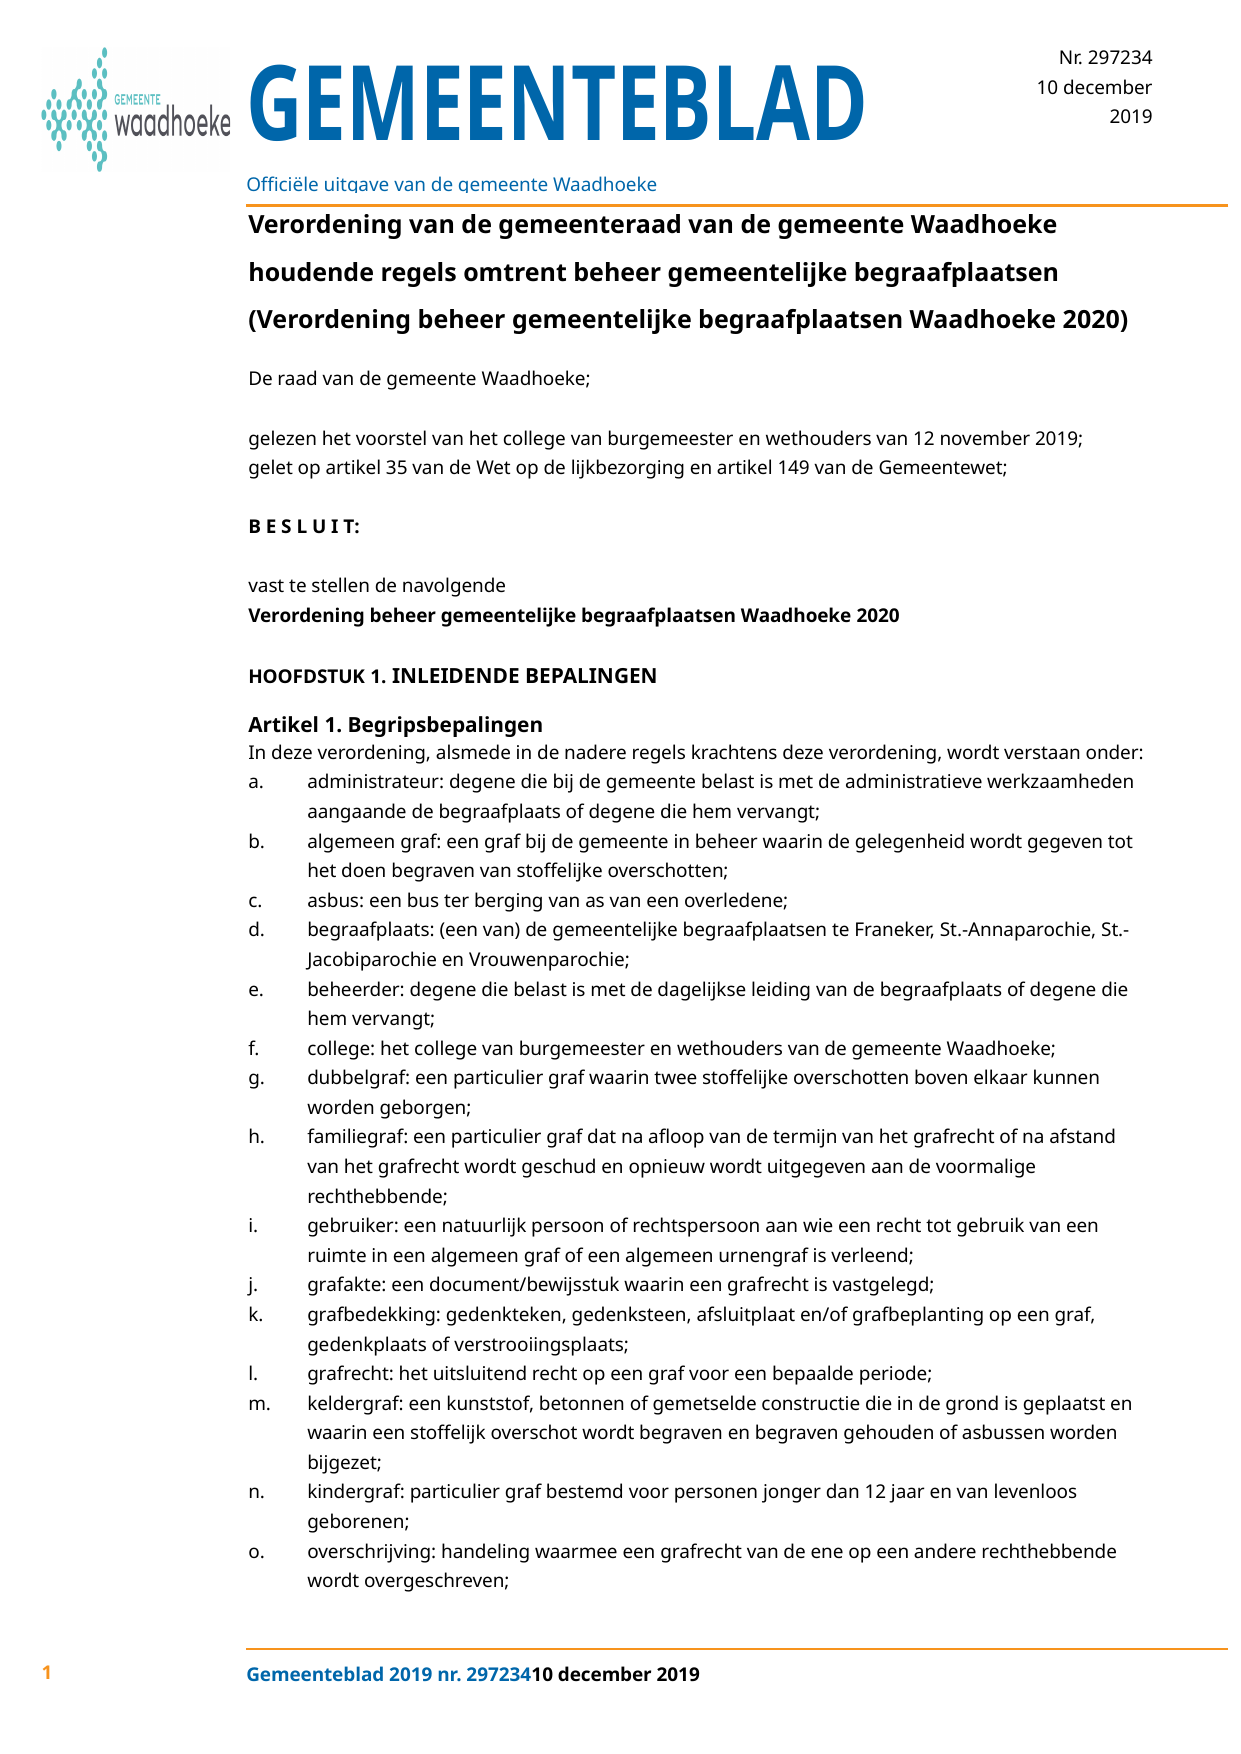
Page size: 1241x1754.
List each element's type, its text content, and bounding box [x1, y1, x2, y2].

text HOOFDSTUK 1. INLEIDENDE BEPALINGEN [248, 661, 1152, 690]
text vast te stellen de navolgende [248, 573, 1152, 598]
list grafakte: een document/bewijsstuk waarin een grafrecht is vastgelegd; [248, 1272, 1152, 1297]
text Artikel 1. Begripsbepalingen [248, 711, 1152, 739]
list familiegraf: een particulier graf dat na afloop van de termijn van het grafrecht of na afstand van het grafrecht wordt geschud en opnieuw wordt uitgegeven aan de voormalige rechthebbende; [248, 1124, 1152, 1208]
list asbus: een bus ter berging van as van een overledene; [248, 887, 1152, 913]
list gebruiker: een natuurlijk persoon of rechtspersoon aan wie een recht tot gebruik van een ruimte in een algemeen graf of een algemeen urnengraf is verleend; [248, 1212, 1152, 1268]
picture [41, 47, 231, 172]
list beheerder: degene die belast is met de dagelijkse leiding van de begraafplaats of degene die hem vervangt; [248, 976, 1152, 1031]
list kindergraf: particulier graf bestemd voor personen jonger dan 12 jaar en van levenloos geborenen; [248, 1479, 1152, 1534]
text In deze verordening, alsmede in de nadere regels krachtens deze verordening, wordt verstaan onder: [248, 739, 1152, 765]
list grafbedekking: gedenkteken, gedenksteen, afsluitplaat en/of grafbeplanting op een graf, gedenkplaats of verstrooiingsplaats; [248, 1301, 1152, 1356]
text De raad van de gemeente Waadhoeke; [248, 366, 1152, 391]
list overschrijving: handeling waarmee een grafrecht van de ene op een andere rechthebbende wordt overgeschreven; [248, 1538, 1152, 1593]
list administrateur: degene die bij de gemeente belast is met de administratieve werkzaamheden aangaande de begraafplaats of degene die hem vervangt; [248, 769, 1152, 824]
list keldergraf: een kunststof, betonnen of gemetselde constructie die in de grond is geplaatst en waarin een stoffelijk overschot wordt begraven en begraven gehouden of asbussen worden bijgezet; [248, 1390, 1152, 1475]
list dubbelgraf: een particulier graf waarin twee stoffelijke overschotten boven elkaar kunnen worden geborgen; [248, 1064, 1152, 1120]
text Verordening beheer gemeentelijke begraafplaatsen Waadhoeke 2020 [248, 602, 1152, 628]
list grafrecht: het uitsluitend recht op een graf voor een bepaalde periode; [248, 1360, 1152, 1386]
text gelet op artikel 35 van de Wet op de lijkbezorging en artikel 149 van de Gemeentewet; [248, 454, 1152, 480]
text Verordening van de gemeenteraad van de gemeente Waadhoeke houdende regels omtrent beheer gemeentelijke begraafplaatsen (Verordening beheer gemeentelijke begraafplaatsen Waadhoeke 2020) [248, 207, 1152, 336]
text B E S L U I T: [248, 513, 1152, 539]
list algemeen graf: een graf bij de gemeente in beheer waarin de gelegenheid wordt gegeven tot het doen begraven van stoffelijke overschotten; [248, 828, 1152, 883]
text gelezen het voorstel van het college van burgemeester en wethouders van 12 november 2019; [248, 425, 1152, 450]
list begraafplaats: (een van) de gemeentelijke begraafplaatsen te Franeker, St.-Annaparochie, St.-Jacobiparochie en Vrouwenparochie; [248, 917, 1152, 972]
list college: het college van burgemeester en wethouders van de gemeente Waadhoeke; [248, 1035, 1152, 1061]
